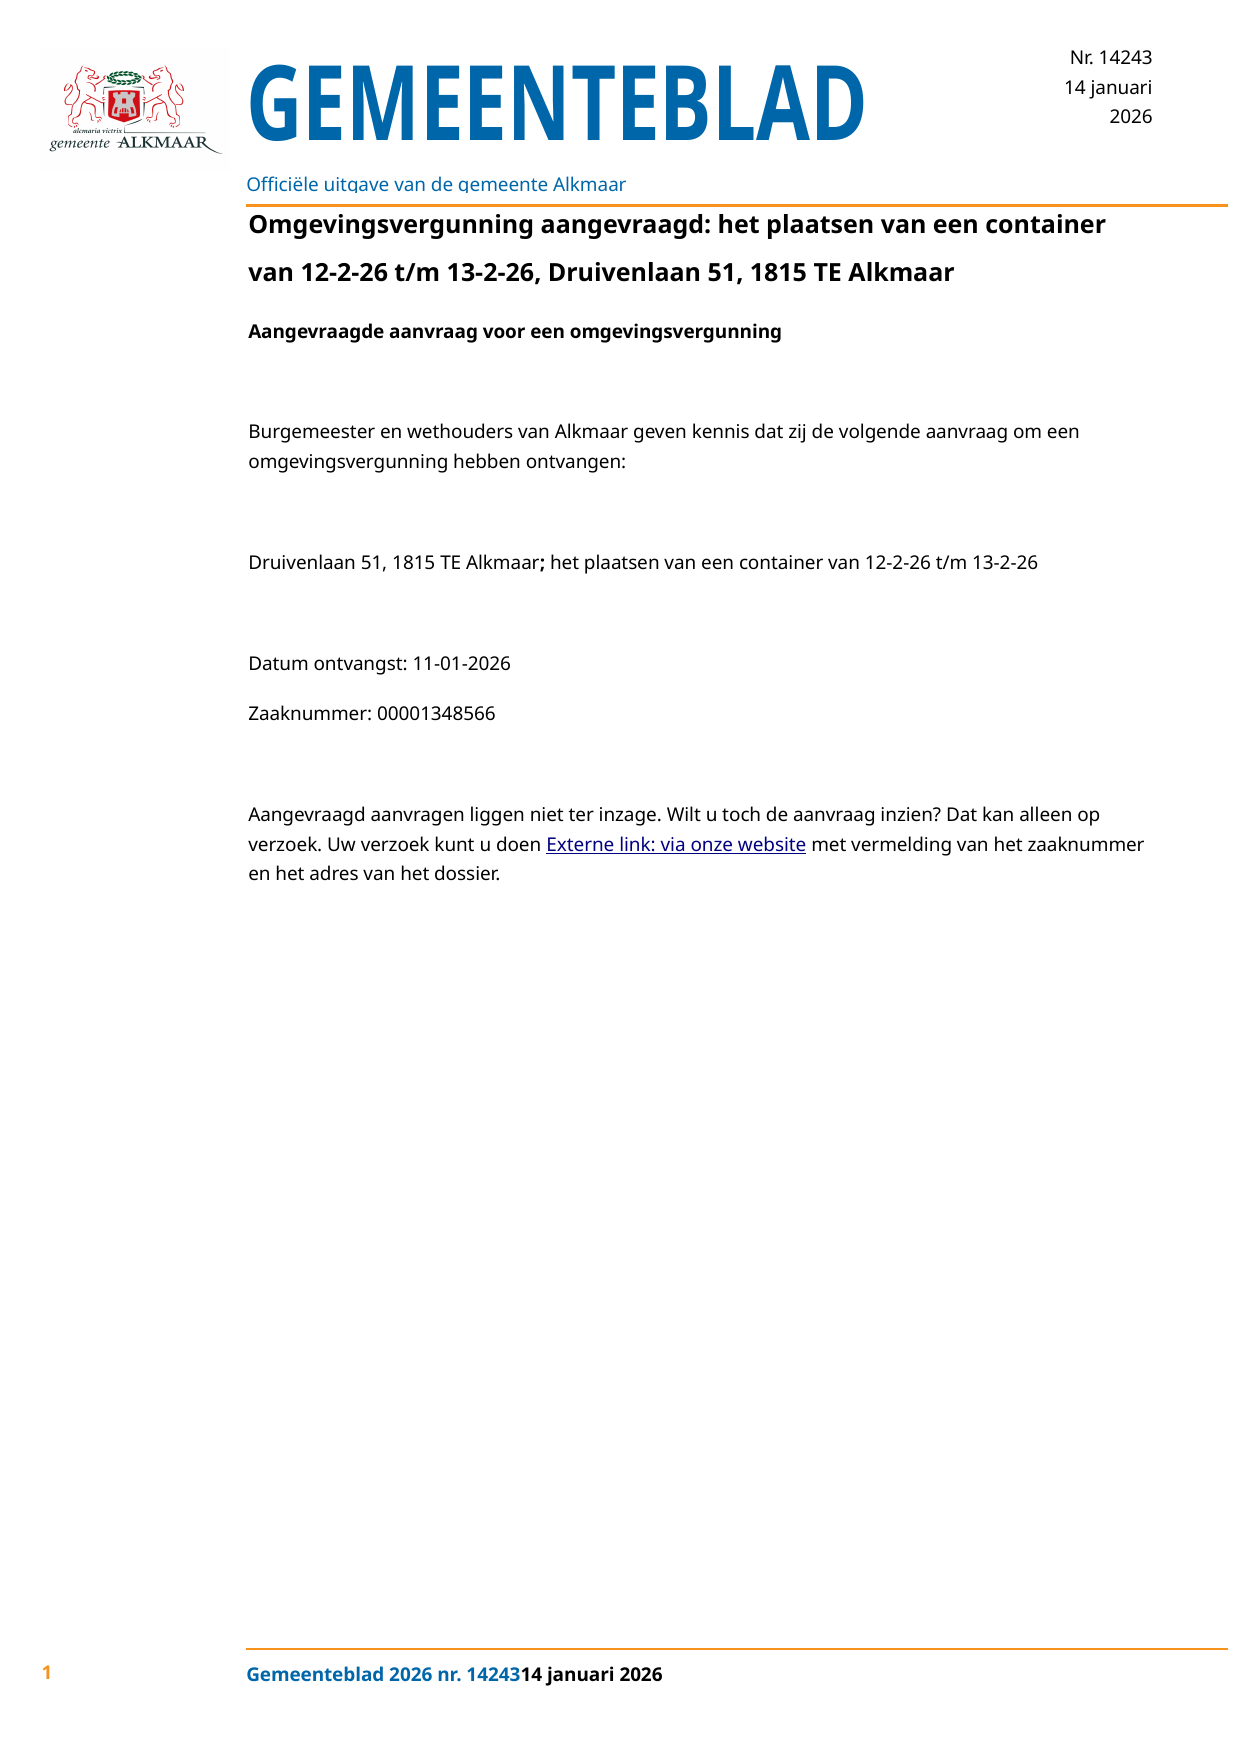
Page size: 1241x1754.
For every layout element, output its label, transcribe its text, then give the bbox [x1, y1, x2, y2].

text Aangevraagd aanvragen liggen niet ter inzage. Wilt u toch de aanvraag inzien? Dat kan alleen op verzoek. Uw verzoek kunt u doen Externe link: via onze website met vermelding van het zaaknummer en het adres van het dossier. [248, 801, 1152, 886]
picture [41, 47, 231, 172]
text Omgevingsvergunning aangevraagd: het plaatsen van een container van 12-2-26 t/m 13-2-26, Druivenlaan 51, 1815 TE Alkmaar [248, 207, 1152, 288]
text Datum ontvangst: 11-01-2026 [248, 650, 1152, 676]
text Druivenlaan 51, 1815 TE Alkmaar; het plaatsen van een container van 12-2-26 t/m 13-2-26 [248, 549, 1152, 575]
text Burgemeester en wethouders van Alkmaar geven kennis dat zij de volgende aanvraag om een omgevingsvergunning hebben ontvangen: [248, 419, 1152, 474]
text Zaaknummer: 00001348566 [248, 700, 1152, 726]
text Aangevraagde aanvraag voor een omgevingsvergunning [248, 318, 1152, 344]
